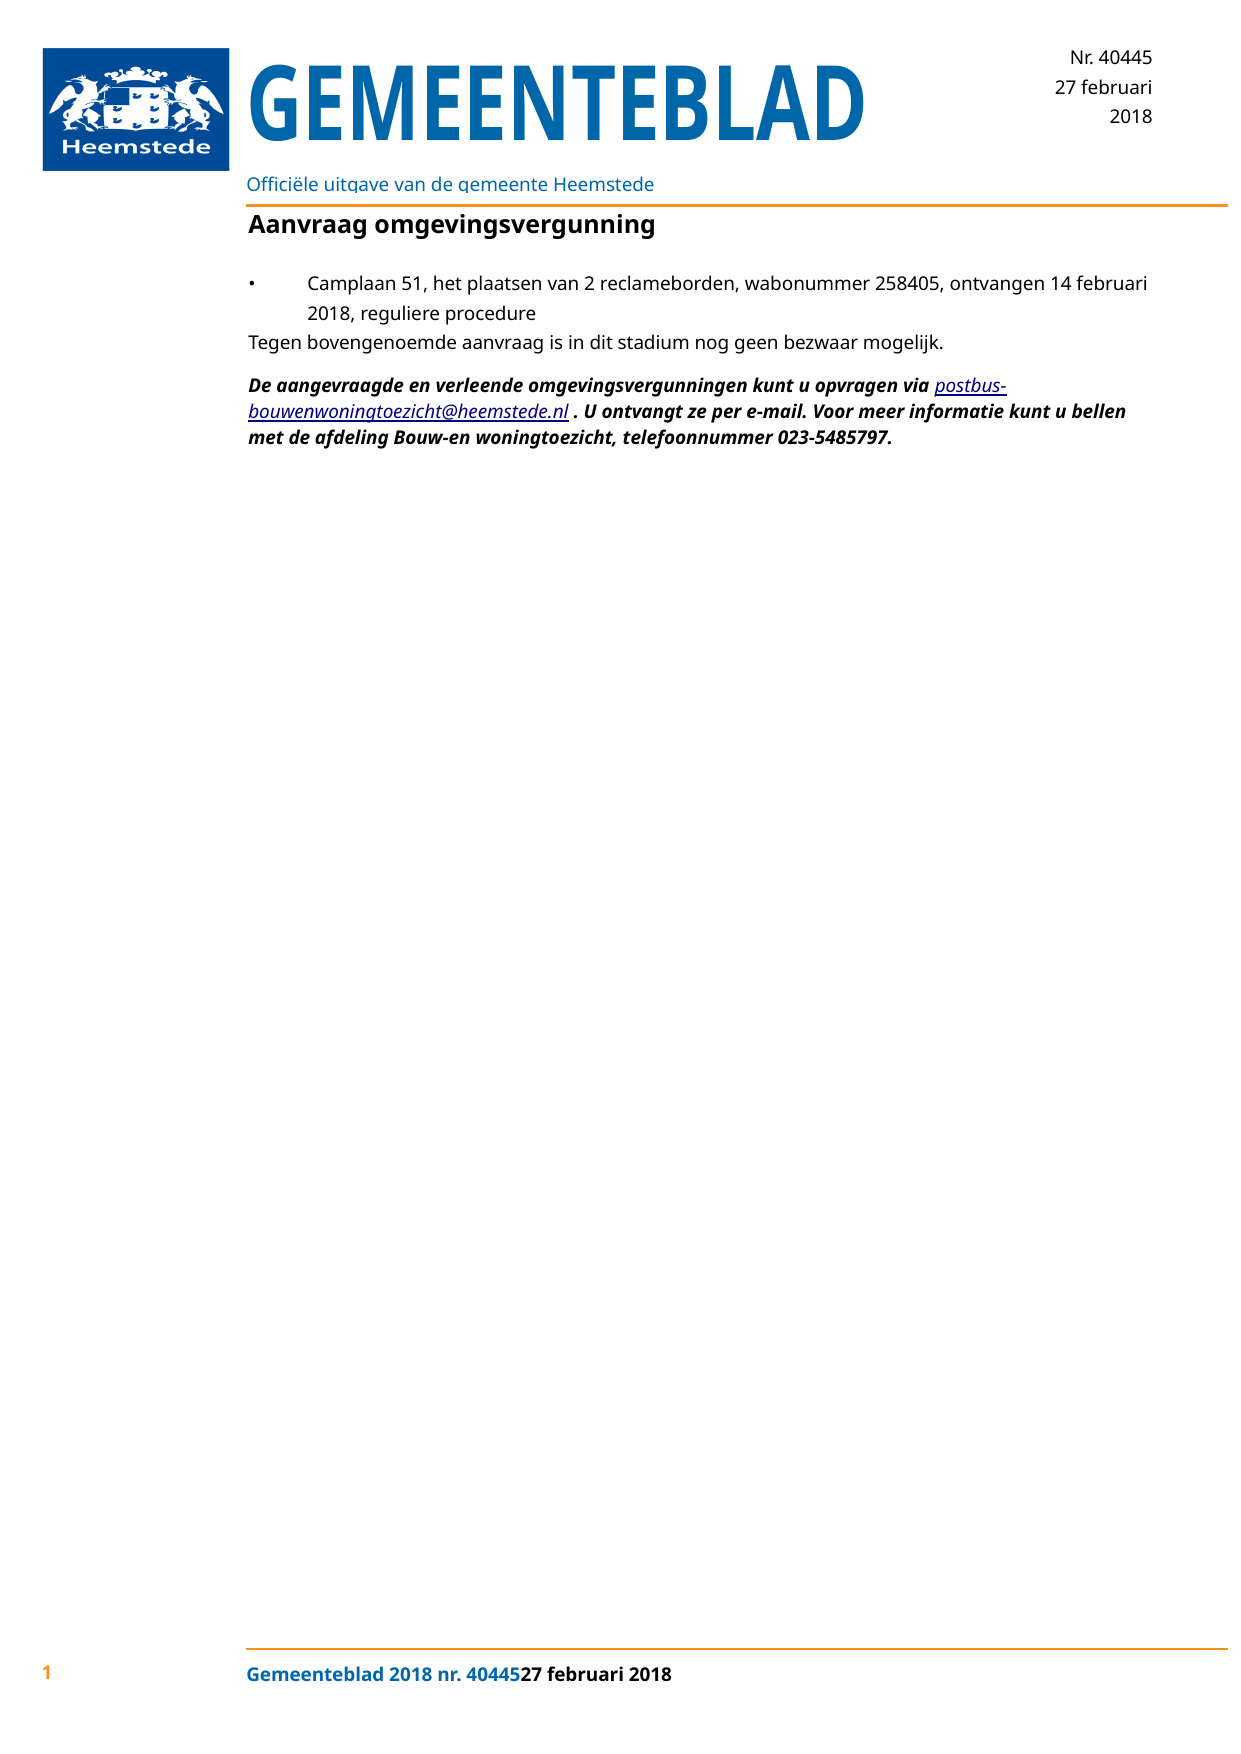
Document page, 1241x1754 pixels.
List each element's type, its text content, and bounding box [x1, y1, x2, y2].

picture [41, 47, 231, 172]
text Aanvraag omgevingsvergunning [248, 207, 1152, 241]
text De aangevraagde en verleende omgevingsvergunningen kunt u opvragen via postbus-bouwenwoningtoezicht@heemstede.nl . U ontvangt ze per e-mail. Voor meer informatie kunt u bellen met de afdeling Bouw-en woningtoezicht, telefoonnummer 023-5485797. [248, 373, 1152, 450]
text Tegen bovengenoemde aanvraag is in dit stadium nog geen bezwaar mogelijk. [248, 329, 1152, 355]
list Camplaan 51, het plaatsen van 2 reclameborden, wabonummer 258405, ontvangen 14 februari 2018, reguliere procedure [248, 270, 1152, 326]
